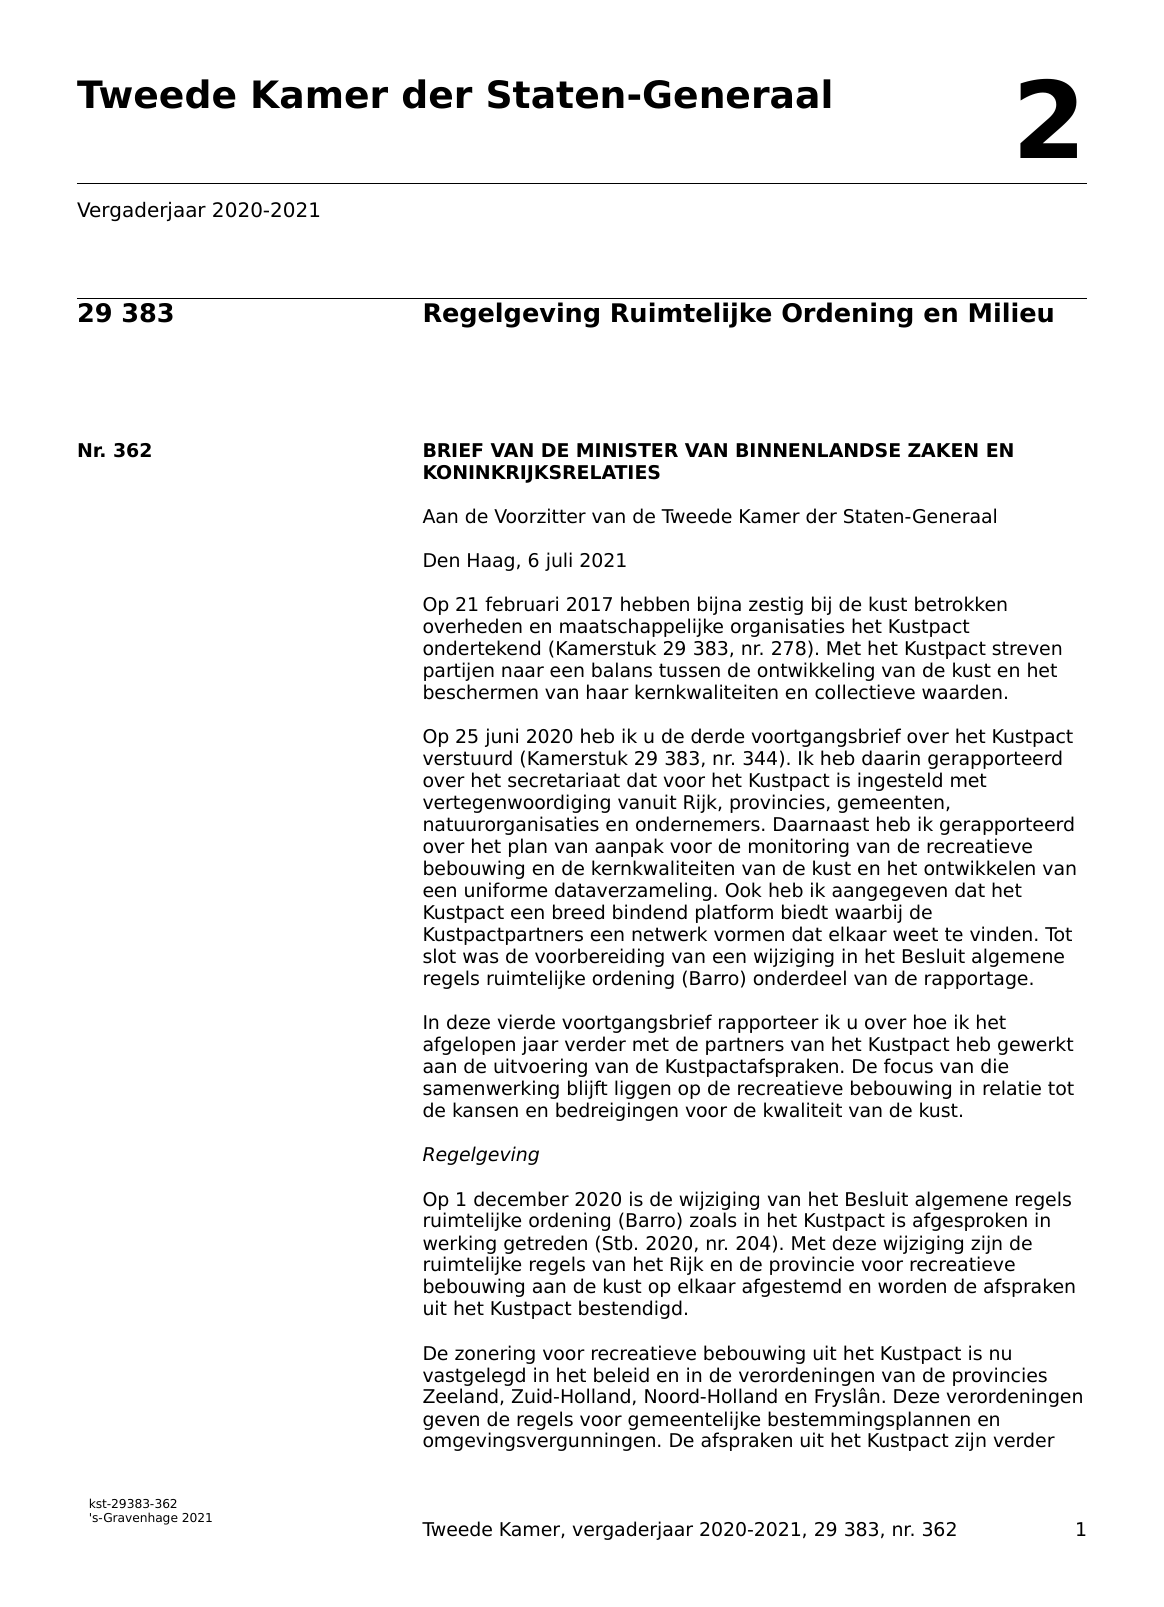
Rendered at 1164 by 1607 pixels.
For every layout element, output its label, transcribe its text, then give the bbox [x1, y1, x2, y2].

subtitle Regelgeving [422, 1144, 1087, 1166]
subtitle Nr. 362 BRIEF VAN DE MINISTER VAN BINNENLANDSE ZAKEN EN KONINKRIJKSRELATIES [77, 440, 1087, 484]
table_cell Vergaderjaar 2020-2021 [77, 184, 1087, 298]
text In deze vierde voortgangsbrief rapporteer ik u over hoe ik het afgelopen jaar verder met de partners van het Kustpact heb gewerkt aan de uitvoering van de Kustpactafspraken. De focus van die samenwerking blijft liggen op de recreatieve bebouwing in relatie tot de kansen en bedreigingen voor de kwaliteit van de kust. [422, 1012, 1087, 1122]
table_header 2 [886, 59, 1087, 183]
text Aan de Voorzitter van de Tweede Kamer der Staten-Generaal [422, 506, 1087, 528]
text 's-Gravenhage 2021 [88, 1511, 323, 1525]
text Op 25 juni 2020 heb ik u de derde voortgangsbrief over het Kustpact verstuurd (Kamerstuk 29 383, nr. 344). Ik heb daarin gerapporteerd over het secretariaat dat voor het Kustpact is ingesteld met vertegenwoordiging vanuit Rijk, provincies, gemeenten, natuurorganisaties en ondernemers. Daarnaast heb ik gerapporteerd over het plan van aanpak voor de monitoring van de recreatieve bebouwing en de kernkwaliteiten van de kust en het ontwikkelen van een uniforme dataverzameling. Ook heb ik aangegeven dat het Kustpact een breed bindend platform biedt waarbij de Kustpactpartners een netwerk vormen dat elkaar weet te vinden. Tot slot was de voorbereiding van een wijziging in het Besluit algemene regels ruimtelijke ordening (Barro) onderdeel van de rapportage. [422, 726, 1087, 990]
text De zonering voor recreatieve bebouwing uit het Kustpact is nu vastgelegd in het beleid en in de verordeningen van de provincies Zeeland, Zuid-Holland, Noord-Holland en Fryslân. Deze verordeningen geven de regels voor gemeentelijke bestemmingsplannen en omgevingsvergunningen. De afspraken uit het Kustpact zijn verder [422, 1342, 1087, 1452]
text Den Haag, 6 juli 2021 [422, 550, 1087, 572]
table_header Tweede Kamer der Staten-Generaal [77, 59, 886, 183]
text Op 21 februari 2017 hebben bijna zestig bij de kust betrokken overheden en maatschappelijke organisaties het Kustpact ondertekend (Kamerstuk 29 383, nr. 278). Met het Kustpact streven partijen naar een balans tussen de ontwikkeling van de kust en het beschermen van haar kernkwaliteiten en collectieve waarden. [422, 594, 1087, 704]
text kst-29383-362 [88, 1497, 323, 1511]
subtitle 29 383 Regelgeving Ruimtelijke Ordening en Milieu [77, 299, 1087, 329]
text Op 1 december 2020 is de wijziging van het Besluit algemene regels ruimtelijke ordening (Barro) zoals in het Kustpact is afgesproken in werking getreden (Stb. 2020, nr. 204). Met deze wijziging zijn de ruimtelijke regels van het Rijk en de provincie voor recreatieve bebouwing aan de kust op elkaar afgestemd en worden de afspraken uit het Kustpact bestendigd. [422, 1188, 1087, 1320]
